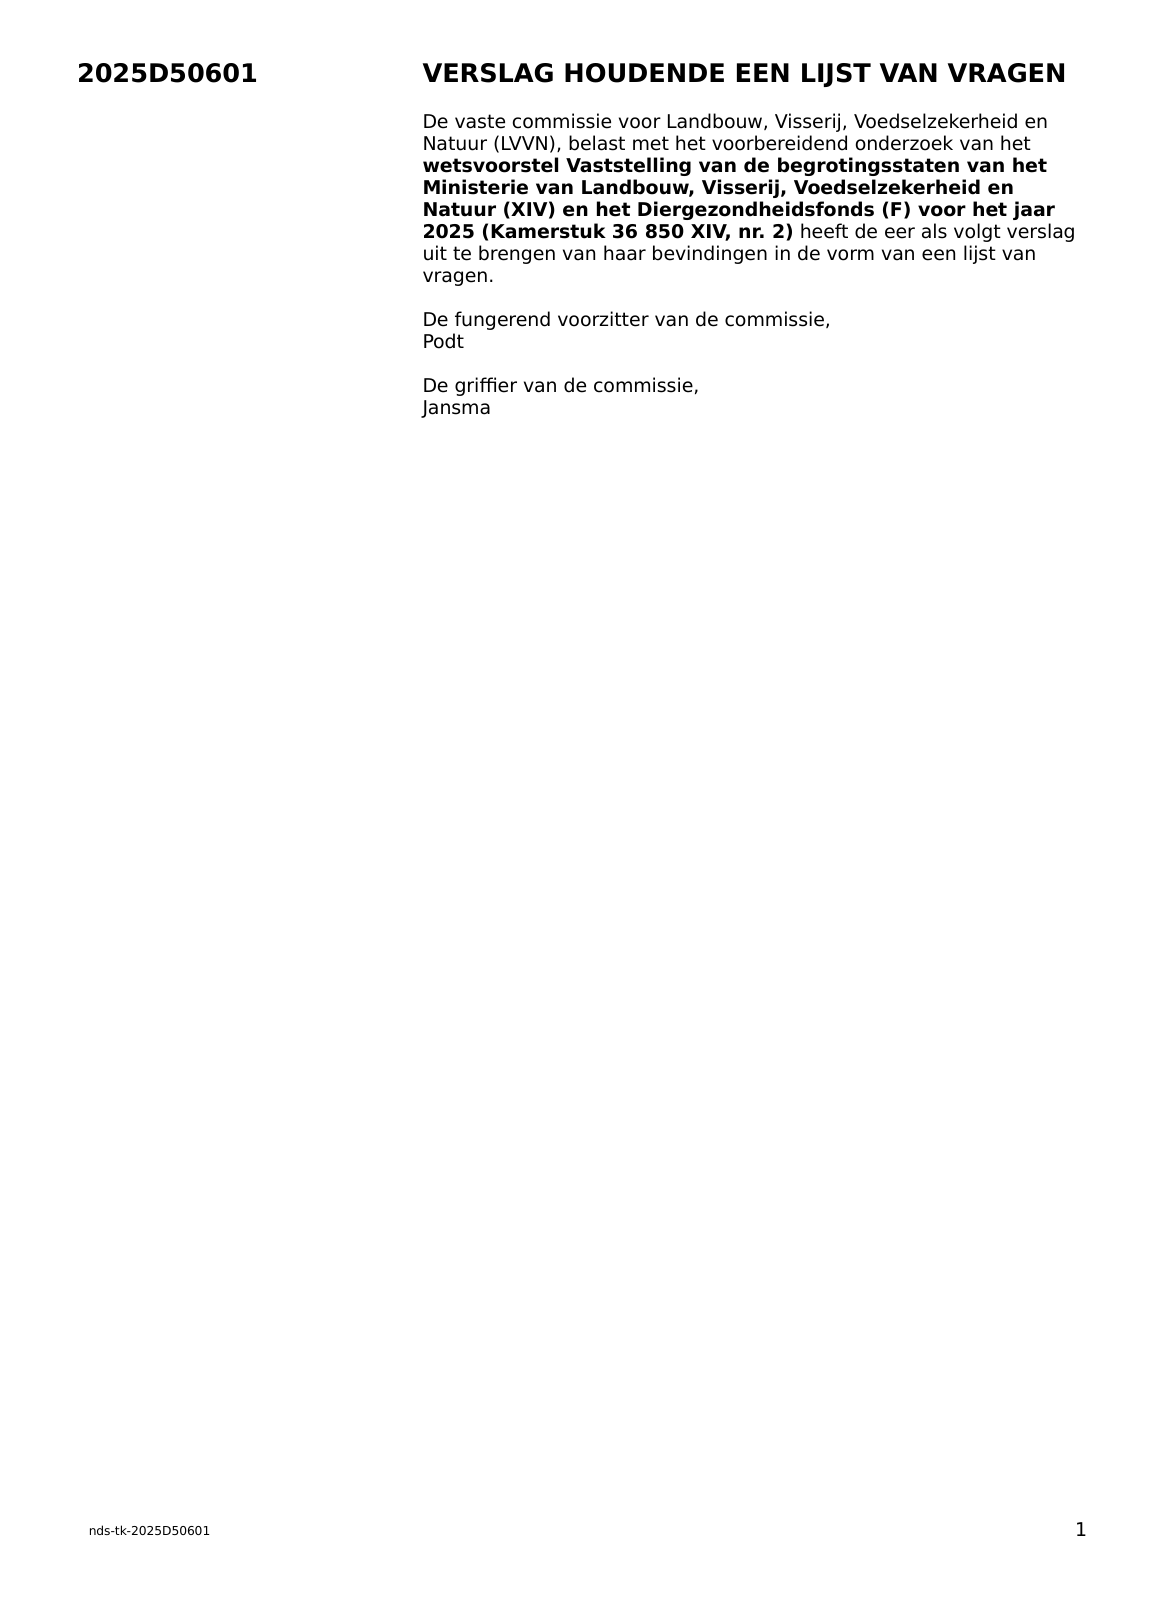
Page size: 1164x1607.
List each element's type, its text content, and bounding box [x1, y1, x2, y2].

text De griffier van de commissie, [422, 375, 1087, 397]
text Podt [422, 331, 1087, 353]
text 2025D50601 VERSLAG HOUDENDE EEN LIJST VAN VRAGEN [77, 59, 1087, 89]
text De vaste commissie voor Landbouw, Visserij, Voedselzekerheid en Natuur (LVVN), belast met het voorbereidend onderzoek van het wetsvoorstel Vaststelling van de begrotingsstaten van het Ministerie van Landbouw, Visserij, Voedselzekerheid en Natuur (XIV) en het Diergezondheidsfonds (F) voor het jaar 2025 (Kamerstuk 36 850 XIV, nr. 2) heeft de eer als volgt verslag uit te brengen van haar bevindingen in de vorm van een lijst van vragen. [422, 111, 1087, 287]
text De fungerend voorzitter van de commissie, [422, 309, 1087, 331]
text nds-tk-2025D50601 [88, 1524, 323, 1538]
text Jansma [422, 397, 1087, 419]
